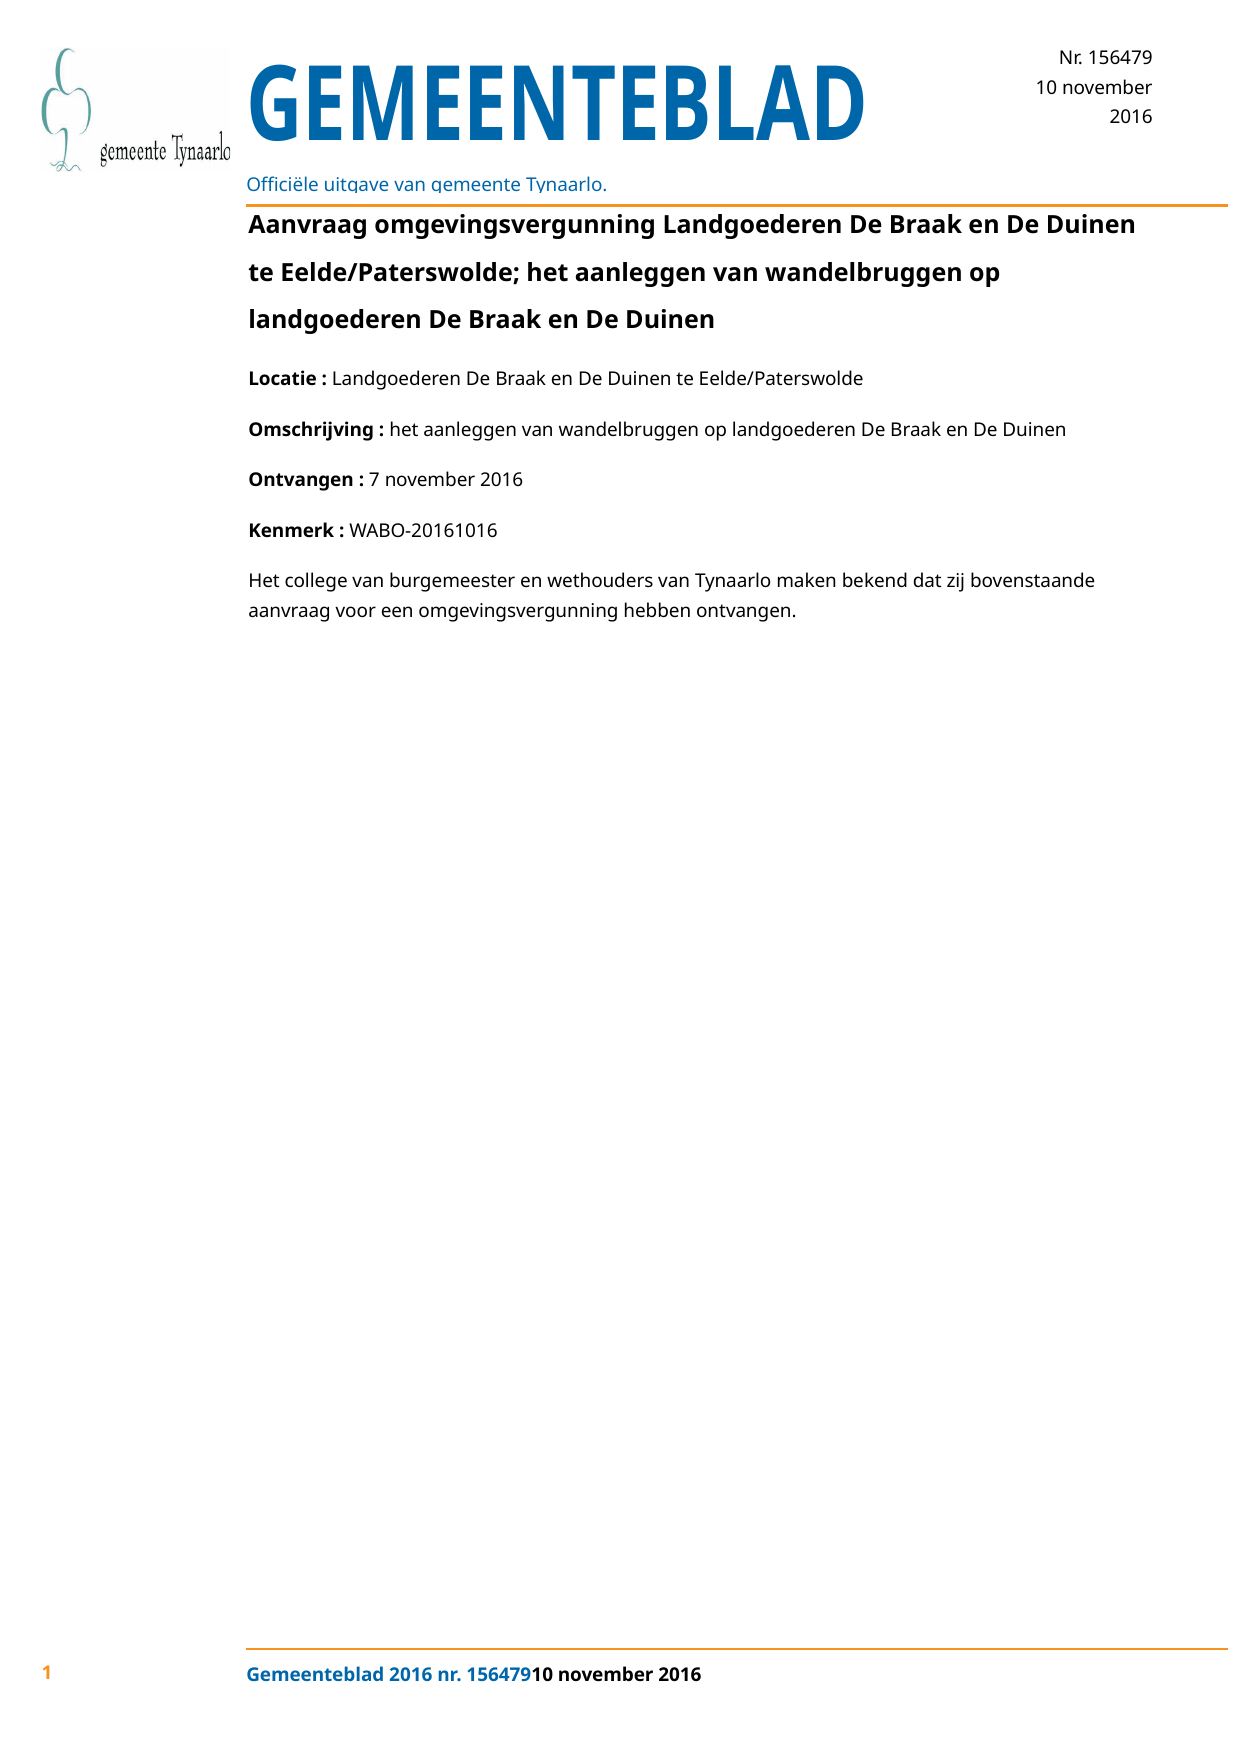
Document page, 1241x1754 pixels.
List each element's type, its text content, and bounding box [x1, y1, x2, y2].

picture [41, 47, 231, 172]
text Het college van burgemeester en wethouders van Tynaarlo maken bekend dat zij bovenstaande aanvraag voor een omgevingsvergunning hebben ontvangen. [248, 567, 1152, 622]
text Aanvraag omgevingsvergunning Landgoederen De Braak en De Duinen te Eelde/Paterswolde; het aanleggen van wandelbruggen op landgoederen De Braak en De Duinen [248, 207, 1152, 336]
text Ontvangen : 7 november 2016 [248, 466, 1152, 492]
text Kenmerk : WABO-20161016 [248, 517, 1152, 542]
text Omschrijving : het aanleggen van wandelbruggen op landgoederen De Braak en De Duinen [248, 416, 1152, 442]
text Locatie : Landgoederen De Braak en De Duinen te Eelde/Paterswolde [248, 366, 1152, 391]
